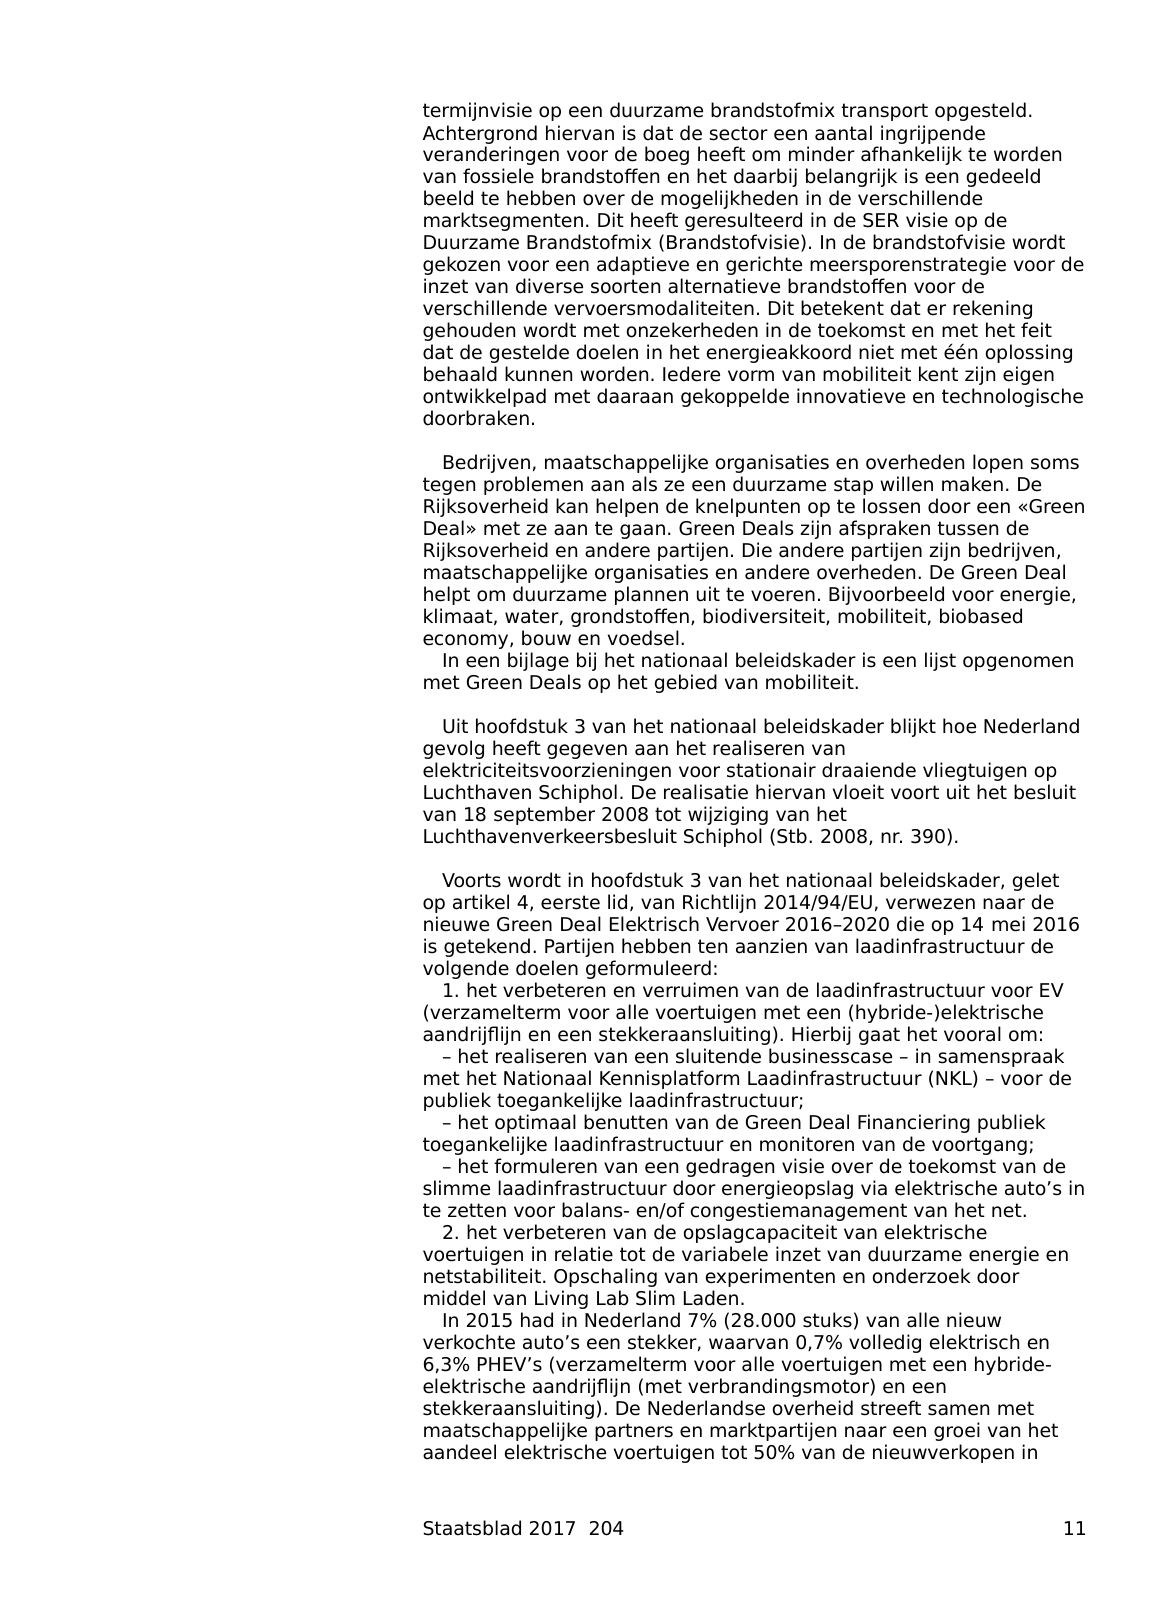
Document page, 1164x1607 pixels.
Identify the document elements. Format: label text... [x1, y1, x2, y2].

text Voorts wordt in hoofdstuk 3 van het nationaal beleidskader, gelet op artikel 4, eerste lid, van Richtlijn 2014/94/EU, verwezen naar de nieuwe Green Deal Elektrisch Vervoer 2016–2020 die op 14 mei 2016 is getekend. Partijen hebben ten aanzien van laadinfrastructuur de volgende doelen geformuleerd: [422, 870, 1087, 980]
text 1. het verbeteren en verruimen van de laadinfrastructuur voor EV (verzamelterm voor alle voertuigen met een (hybride-)elektrische aandrijflijn en een stekkeraansluiting). Hierbij gaat het vooral om: [422, 980, 1087, 1046]
text – het formuleren van een gedragen visie over de toekomst van de slimme laadinfrastructuur door energieopslag via elektrische auto’s in te zetten voor balans- en/of congestiemanagement van het net. [422, 1156, 1087, 1222]
text In 2015 had in Nederland 7% (28.000 stuks) van alle nieuw verkochte auto’s een stekker, waarvan 0,7% volledig elektrisch en 6,3% PHEV’s (verzamelterm voor alle voertuigen met een hybride-elektrische aandrijflijn (met verbrandingsmotor) en een stekkeraansluiting). De Nederlandse overheid streeft samen met maatschappelijke partners en marktpartijen naar een groei van het aandeel elektrische voertuigen tot 50% van de nieuwverkopen in [422, 1310, 1087, 1464]
text 2. het verbeteren van de opslagcapaciteit van elektrische voertuigen in relatie tot de variabele inzet van duurzame energie en netstabiliteit. Opschaling van experimenten en onderzoek door middel van Living Lab Slim Laden. [422, 1222, 1087, 1310]
text In een bijlage bij het nationaal beleidskader is een lijst opgenomen met Green Deals op het gebied van mobiliteit. [422, 650, 1087, 694]
text Bedrijven, maatschappelijke organisaties en overheden lopen soms tegen problemen aan als ze een duurzame stap willen maken. De Rijksoverheid kan helpen de knelpunten op te lossen door een «Green Deal» met ze aan te gaan. Green Deals zijn afspraken tussen de Rijksoverheid en andere partijen. Die andere partijen zijn bedrijven, maatschappelijke organisaties en andere overheden. De Green Deal helpt om duurzame plannen uit te voeren. Bijvoorbeeld voor energie, klimaat, water, grondstoffen, biodiversiteit, mobiliteit, biobased economy, bouw en voedsel. [422, 452, 1087, 650]
text termijnvisie op een duurzame brandstofmix transport opgesteld. Achtergrond hiervan is dat de sector een aantal ingrijpende veranderingen voor de boeg heeft om minder afhankelijk te worden van fossiele brandstoffen en het daarbij belangrijk is een gedeeld beeld te hebben over de mogelijkheden in de verschillende marktsegmenten. Dit heeft geresulteerd in de SER visie op de Duurzame Brandstofmix (Brandstofvisie). In de brandstofvisie wordt gekozen voor een adaptieve en gerichte meersporenstrategie voor de inzet van diverse soorten alternatieve brandstoffen voor de verschillende vervoersmodaliteiten. Dit betekent dat er rekening gehouden wordt met onzekerheden in de toekomst en met het feit dat de gestelde doelen in het energieakkoord niet met één oplossing behaald kunnen worden. Iedere vorm van mobiliteit kent zijn eigen ontwikkelpad met daaraan gekoppelde innovatieve en technologische doorbraken. [422, 100, 1087, 430]
text Uit hoofdstuk 3 van het nationaal beleidskader blijkt hoe Nederland gevolg heeft gegeven aan het realiseren van elektriciteitsvoorzieningen voor stationair draaiende vliegtuigen op Luchthaven Schiphol. De realisatie hiervan vloeit voort uit het besluit van 18 september 2008 tot wijziging van het Luchthavenverkeersbesluit Schiphol (Stb. 2008, nr. 390). [422, 716, 1087, 848]
text – het realiseren van een sluitende businesscase – in samenspraak met het Nationaal Kennisplatform Laadinfrastructuur (NKL) – voor de publiek toegankelijke laadinfrastructuur; [422, 1046, 1087, 1112]
text – het optimaal benutten van de Green Deal Financiering publiek toegankelijke laadinfrastructuur en monitoren van de voortgang; [422, 1112, 1087, 1156]
